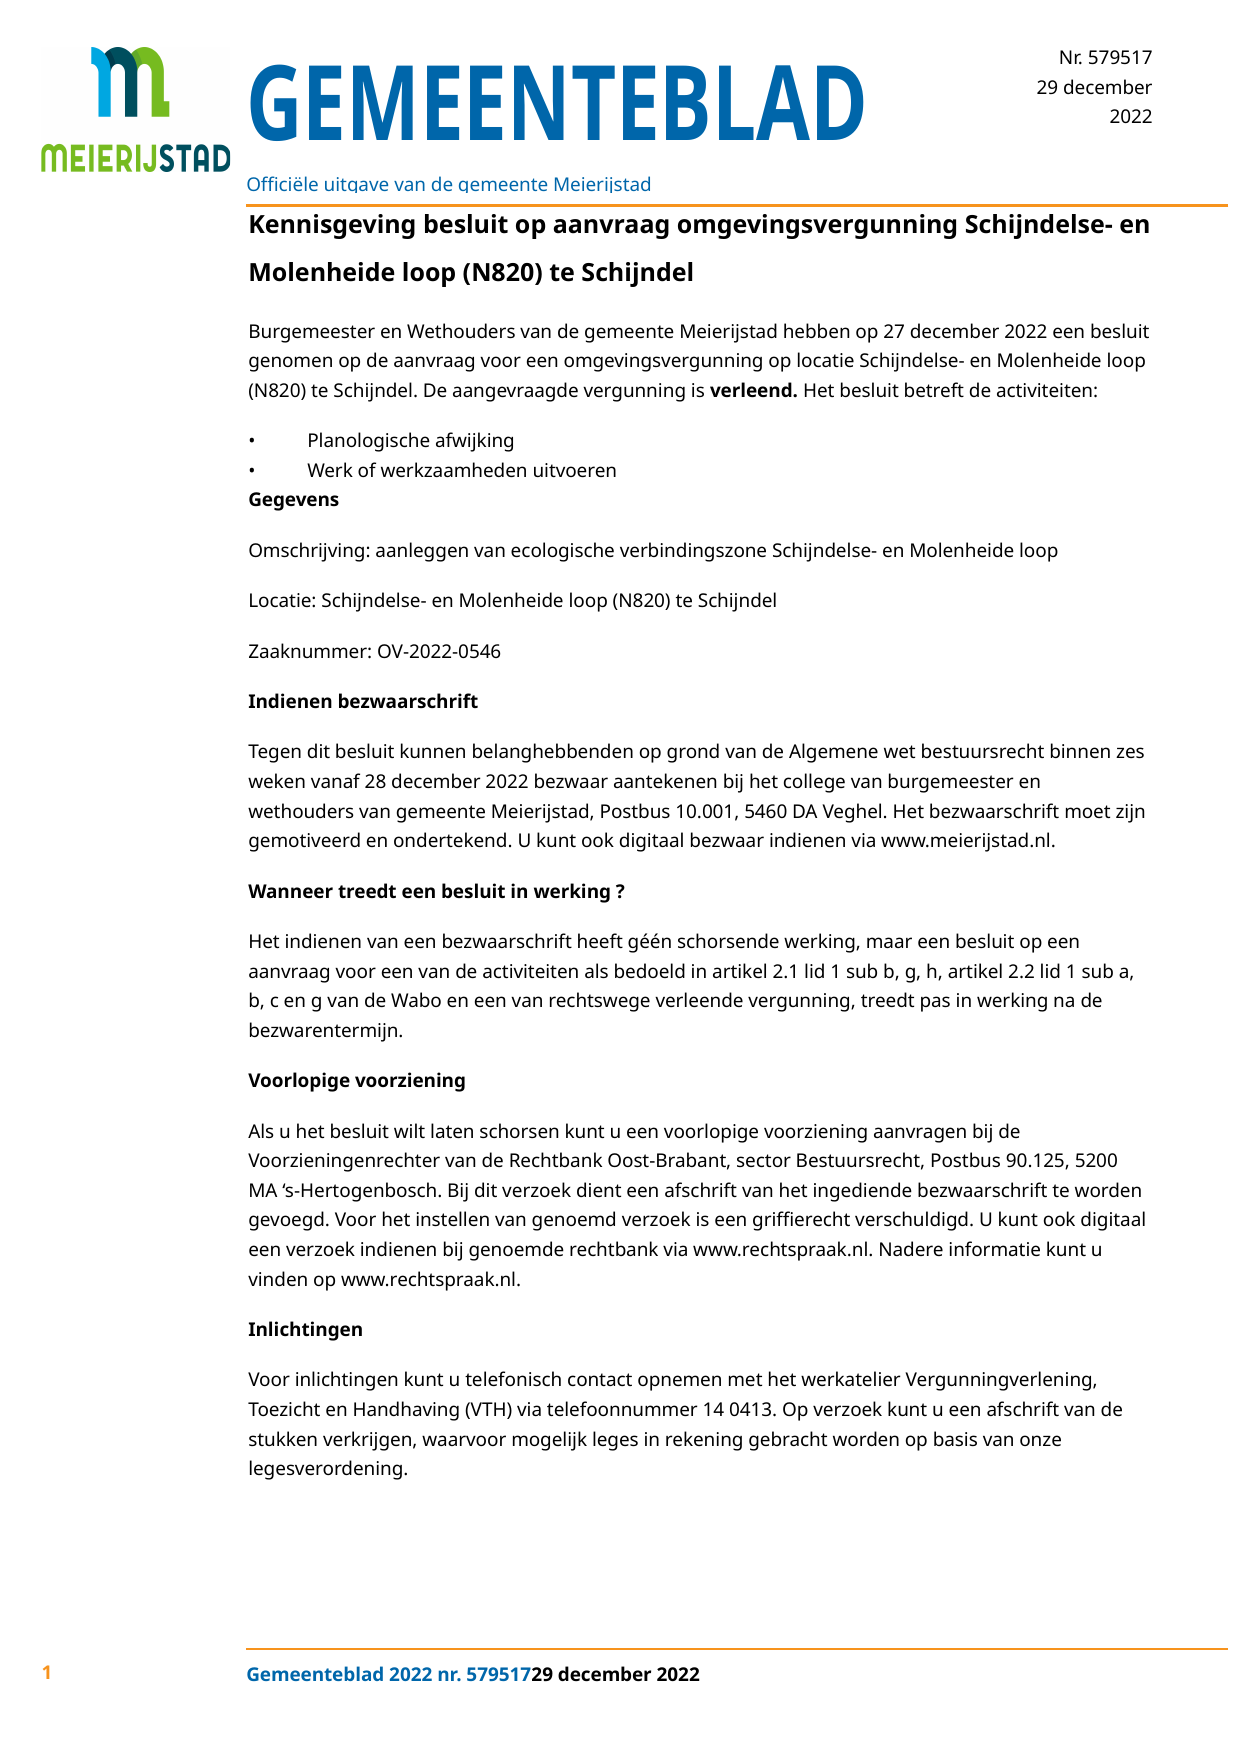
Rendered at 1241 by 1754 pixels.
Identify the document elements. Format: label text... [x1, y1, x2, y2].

text Zaaknummer: OV-2022-0546 [248, 638, 1152, 664]
list Planologische afwijking [248, 427, 1152, 453]
text Burgemeester en Wethouders van de gemeente Meierijstad hebben op 27 december 2022 een besluit genomen op de aanvraag voor een omgevingsvergunning op locatie Schijndelse- en Molenheide loop (N820) te Schijndel. De aangevraagde vergunning is verleend. Het besluit betreft de activiteiten: [248, 318, 1152, 403]
text Locatie: Schijndelse- en Molenheide loop (N820) te Schijndel [248, 587, 1152, 613]
list Werk of werkzaamheden uitvoeren [248, 457, 1152, 483]
text Tegen dit besluit kunnen belanghebbenden op grond van de Algemene wet bestuursrecht binnen zes weken vanaf 28 december 2022 bezwaar aantekenen bij het college van burgemeester en wethouders van gemeente Meierijstad, Postbus 10.001, 5460 DA Veghel. Het bezwaarschrift moet zijn gemotiveerd en ondertekend. U kunt ook digitaal bezwaar indienen via www.meierijstad.nl. [248, 739, 1152, 853]
text Wanneer treedt een besluit in werking ? [248, 878, 1152, 904]
text Voorlopige voorziening [248, 1067, 1152, 1093]
text Als u het besluit wilt laten schorsen kunt u een voorlopige voorziening aanvragen bij de Voorzieningenrechter van de Rechtbank Oost-Brabant, sector Bestuursrecht, Postbus 90.125, 5200 MA ‘s-Hertogenbosch. Bij dit verzoek dient een afschrift van het ingediende bezwaarschrift te worden gevoegd. Voor het instellen van genoemd verzoek is een griffierecht verschuldigd. U kunt ook digitaal een verzoek indienen bij genoemde rechtbank via www.rechtspraak.nl. Nadere informatie kunt u vinden op www.rechtspraak.nl. [248, 1118, 1152, 1292]
picture [41, 47, 231, 172]
text Gegevens [248, 487, 1152, 512]
text Omschrijving: aanleggen van ecologische verbindingszone Schijndelse- en Molenheide loop [248, 537, 1152, 563]
text Inlichtingen [248, 1316, 1152, 1342]
text Voor inlichtingen kunt u telefonisch contact opnemen met het werkatelier Vergunningverlening, Toezicht en Handhaving (VTH) via telefoonnummer 14 0413. Op verzoek kunt u een afschrift van de stukken verkrijgen, waarvoor mogelijk leges in rekening gebracht worden op basis van onze legesverordening. [248, 1367, 1152, 1481]
text Indienen bezwaarschrift [248, 688, 1152, 714]
text Het indienen van een bezwaarschrift heeft géén schorsende werking, maar een besluit op een aanvraag voor een van de activiteiten als bedoeld in artikel 2.1 lid 1 sub b, g, h, artikel 2.2 lid 1 sub a, b, c en g van de Wabo en een van rechtswege verleende vergunning, treedt pas in werking na de bezwarentermijn. [248, 928, 1152, 1043]
text Kennisgeving besluit op aanvraag omgevingsvergunning Schijndelse- en Molenheide loop (N820) te Schijndel [248, 207, 1152, 288]
